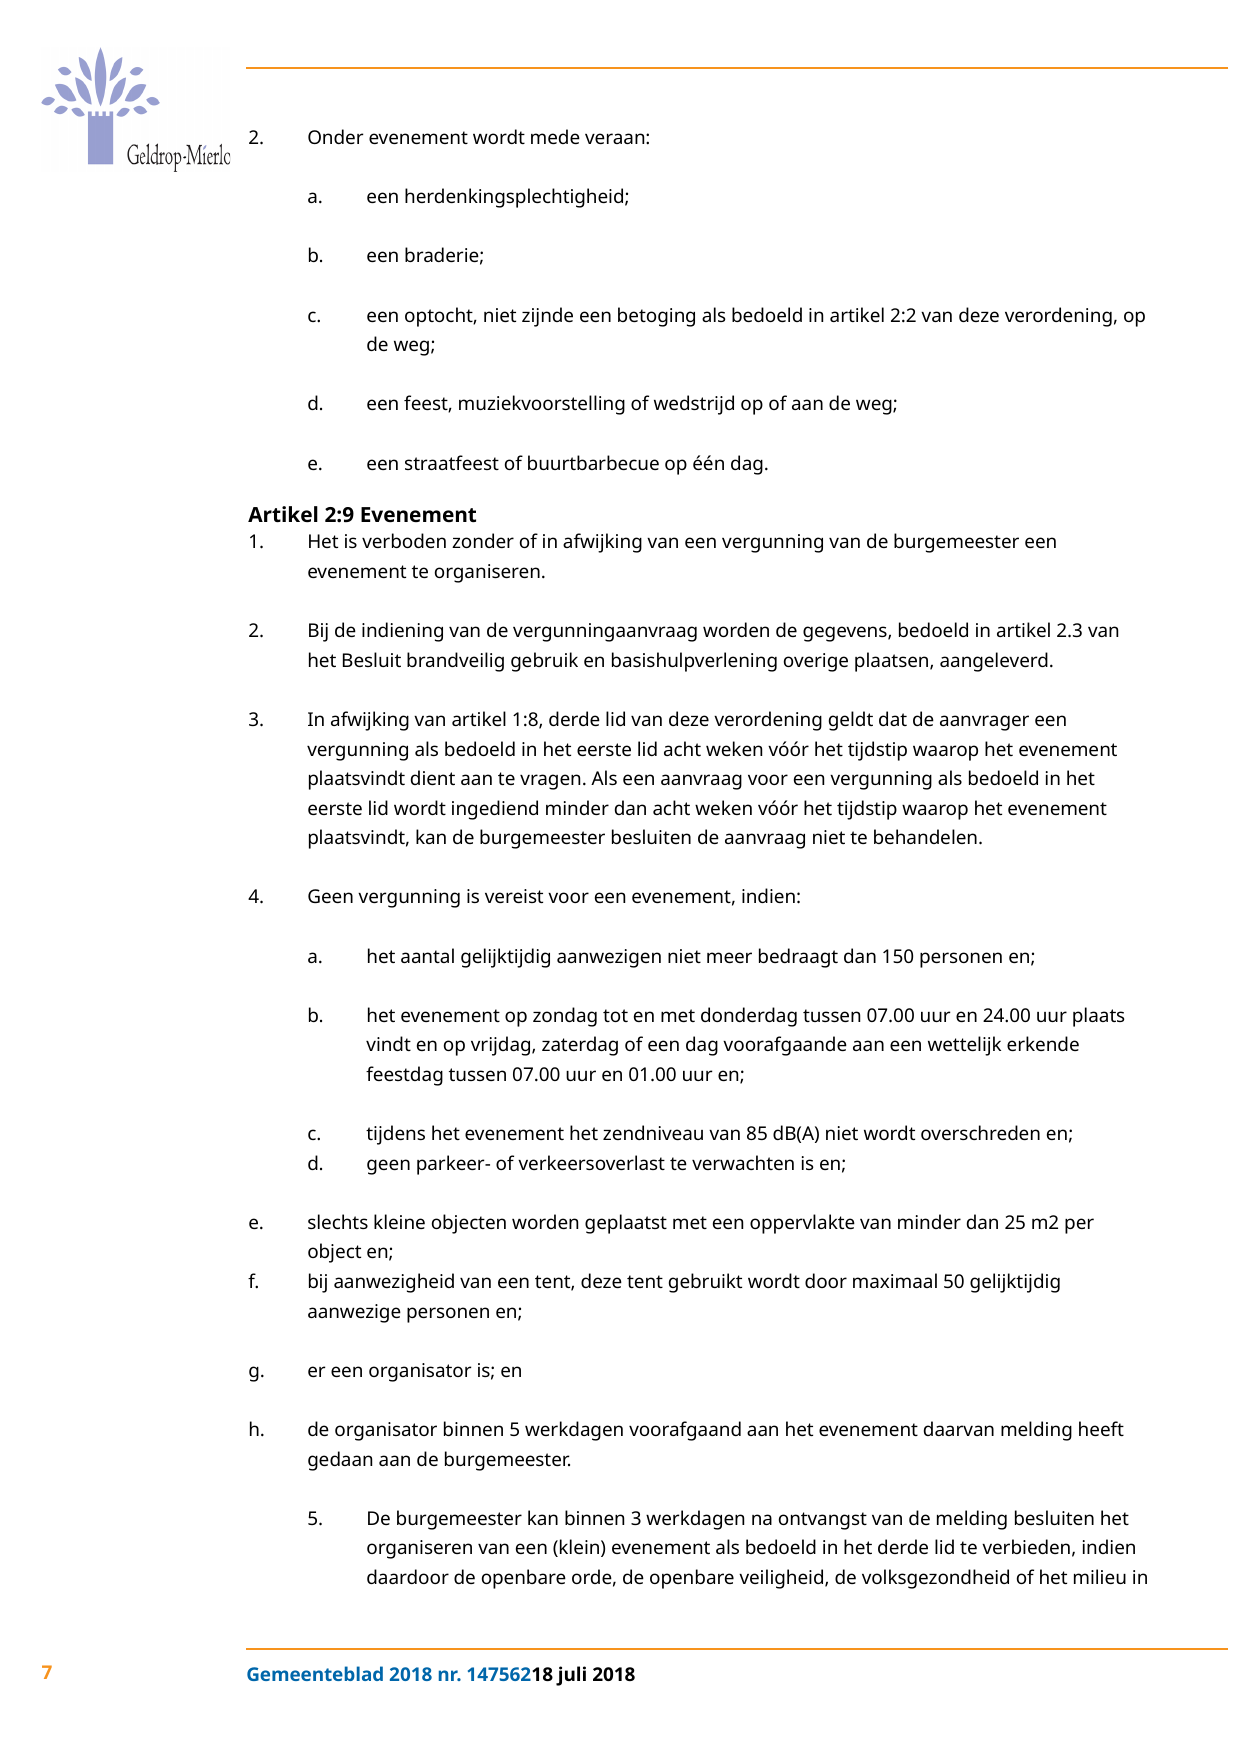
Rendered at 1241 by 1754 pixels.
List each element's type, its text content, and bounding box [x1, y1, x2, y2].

list tijdens het evenement het zendniveau van 85 dB(A) niet wordt overschreden en; [307, 1120, 1152, 1146]
list geen parkeer- of verkeersoverlast te verwachten is en; [307, 1150, 1152, 1176]
list De burgemeester kan binnen 3 werkdagen na ontvangst van de melding besluiten het organiseren van een (klein) evenement als bedoeld in het derde lid te verbieden, indien daardoor de openbare orde, de openbare veiligheid, de volksgezondheid of het milieu in [307, 1505, 1152, 1590]
list Onder evenement wordt mede veraan: [248, 124, 1152, 150]
list de organisator binnen 5 werkdagen voorafgaand aan het evenement daarvan melding heeft gedaan aan de burgemeester. [248, 1416, 1152, 1471]
list een optocht, niet zijnde een betoging als bedoeld in artikel 2:2 van deze verordening, op de weg; [307, 302, 1152, 357]
list er een organisator is; en [248, 1357, 1152, 1383]
list het evenement op zondag tot en met donderdag tussen 07.00 uur en 24.00 uur plaats vindt en op vrijdag, zaterdag of een dag voorafgaande aan een wettelijk erkende feestdag tussen 07.00 uur en 01.00 uur en; [307, 1002, 1152, 1087]
list een braderie; [307, 243, 1152, 268]
list een feest, muziekvoorstelling of wedstrijd op of aan de weg; [307, 391, 1152, 416]
list In afwijking van artikel 1:8, derde lid van deze verordening geldt dat de aanvrager een vergunning als bedoeld in het eerste lid acht weken vóór het tijdstip waarop het evenement plaatsvindt dient aan te vragen. Als een aanvraag voor een vergunning als bedoeld in het eerste lid wordt ingediend minder dan acht weken vóór het tijdstip waarop het evenement plaatsvindt, kan de burgemeester besluiten de aanvraag niet te behandelen. [248, 706, 1152, 850]
list een herdenkingsplechtigheid; [307, 183, 1152, 209]
list Bij de indiening van de vergunningaanvraag worden de gegevens, bedoeld in artikel 2.3 van het Besluit brandveilig gebruik en basishulpverlening overige plaatsen, aangeleverd. [248, 617, 1152, 673]
list Het is verboden zonder of in afwijking van een vergunning van de burgemeester een evenement te organiseren. [248, 529, 1152, 584]
list bij aanwezigheid van een tent, deze tent gebruikt wordt door maximaal 50 gelijktijdig aanwezige personen en; [248, 1268, 1152, 1323]
list een straatfeest of buurtbarbecue op één dag. [307, 450, 1152, 476]
text Artikel 2:9 Evenement [248, 500, 1152, 529]
picture [41, 47, 231, 172]
list slechts kleine objecten worden geplaatst met een oppervlakte van minder dan 25 m2 per object en; [248, 1209, 1152, 1264]
list Geen vergunning is vereist voor een evenement, indien: [248, 884, 1152, 909]
list het aantal gelijktijdig aanwezigen niet meer bedraagt dan 150 personen en; [307, 943, 1152, 968]
